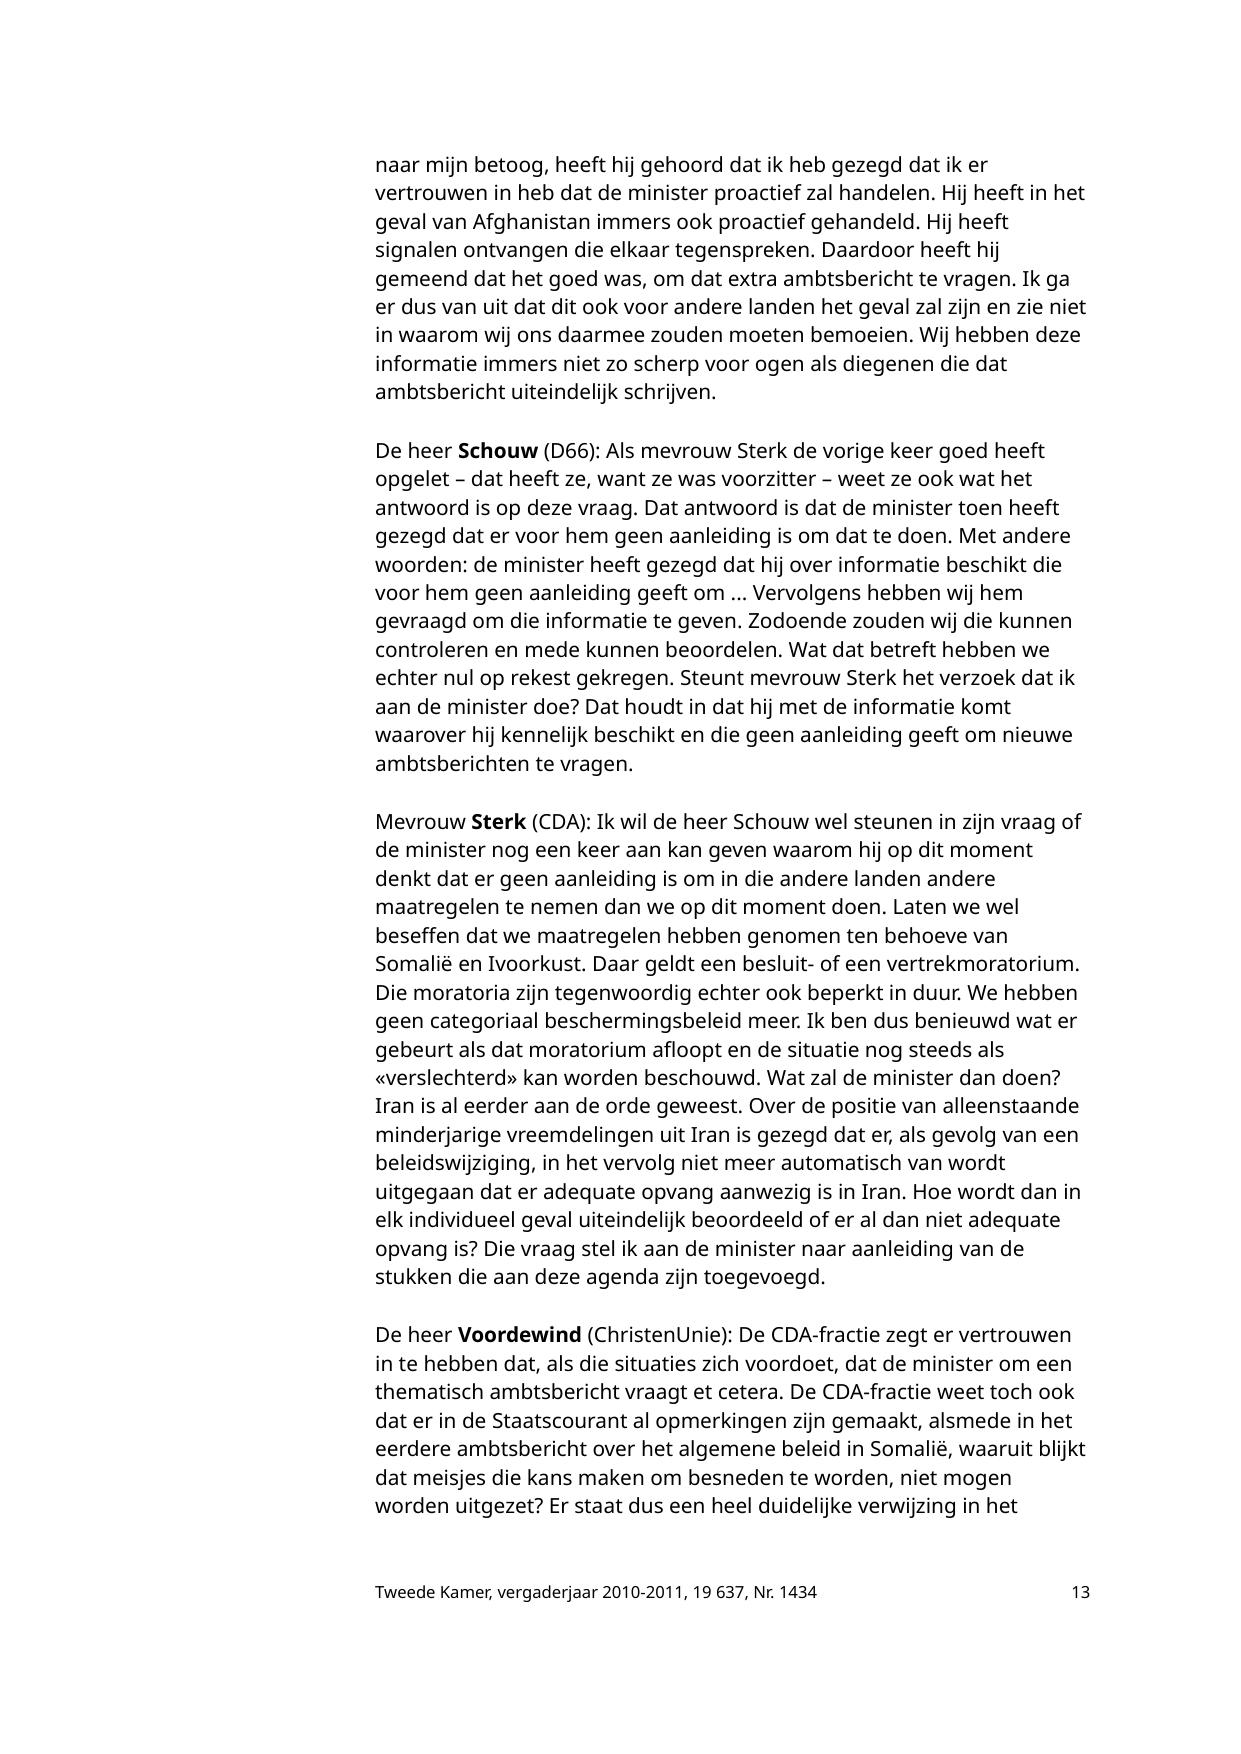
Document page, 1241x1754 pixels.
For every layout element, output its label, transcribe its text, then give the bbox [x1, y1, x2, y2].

text naar mijn betoog, heeft hij gehoord dat ik heb gezegd dat ik er vertrouwen in heb dat de minister proactief zal handelen. Hij heeft in het geval van Afghanistan immers ook proactief gehandeld. Hij heeft signalen ontvangen die elkaar tegenspreken. Daardoor heeft hij gemeend dat het goed was, om dat extra ambtsbericht te vragen. Ik ga er dus van uit dat dit ook voor andere landen het geval zal zijn en zie niet in waarom wij ons daarmee zouden moeten bemoeien. Wij hebben deze informatie immers niet zo scherp voor ogen als diegenen die dat ambtsbericht uiteindelijk schrijven. [375, 150, 1090, 406]
text Iran is al eerder aan de orde geweest. Over de positie van alleenstaande minderjarige vreemdelingen uit Iran is gezegd dat er, als gevolg van een beleidswijziging, in het vervolg niet meer automatisch van wordt uitgegaan dat er adequate opvang aanwezig is in Iran. Hoe wordt dan in elk individueel geval uiteindelijk beoordeeld of er al dan niet adequate opvang is? Die vraag stel ik aan de minister naar aanleiding van de stukken die aan deze agenda zijn toegevoegd. [375, 1092, 1090, 1291]
text De heer Voordewind (ChristenUnie): De CDA-fractie zegt er vertrouwen in te hebben dat, als die situaties zich voordoet, dat de minister om een thematisch ambtsbericht vraagt et cetera. De CDA-fractie weet toch ook dat er in de Staatscourant al opmerkingen zijn gemaakt, alsmede in het eerdere ambtsbericht over het algemene beleid in Somalië, waaruit blijkt dat meisjes die kans maken om besneden te worden, niet mogen worden uitgezet? Er staat dus een heel duidelijke verwijzing in het [375, 1321, 1090, 1520]
text De heer Schouw (D66): Als mevrouw Sterk de vorige keer goed heeft opgelet – dat heeft ze, want ze was voorzitter – weet ze ook wat het antwoord is op deze vraag. Dat antwoord is dat de minister toen heeft gezegd dat er voor hem geen aanleiding is om dat te doen. Met andere woorden: de minister heeft gezegd dat hij over informatie beschikt die voor hem geen aanleiding geeft om ... Vervolgens hebben wij hem gevraagd om die informatie te geven. Zodoende zouden wij die kunnen controleren en mede kunnen beoordelen. Wat dat betreft hebben we echter nul op rekest gekregen. Steunt mevrouw Sterk het verzoek dat ik aan de minister doe? Dat houdt in dat hij met de informatie komt waarover hij kennelijk beschikt en die geen aanleiding geeft om nieuwe ambtsberichten te vragen. [375, 436, 1090, 777]
text Mevrouw Sterk (CDA): Ik wil de heer Schouw wel steunen in zijn vraag of de minister nog een keer aan kan geven waarom hij op dit moment denkt dat er geen aanleiding is om in die andere landen andere maatregelen te nemen dan we op dit moment doen. Laten we wel beseffen dat we maatregelen hebben genomen ten behoeve van Somalië en Ivoorkust. Daar geldt een besluit- of een vertrekmoratorium. Die moratoria zijn tegenwoordig echter ook beperkt in duur. We hebben geen categoriaal beschermingsbeleid meer. Ik ben dus benieuwd wat er gebeurt als dat moratorium afloopt en de situatie nog steeds als «verslechterd» kan worden beschouwd. Wat zal de minister dan doen? [375, 807, 1090, 1092]
